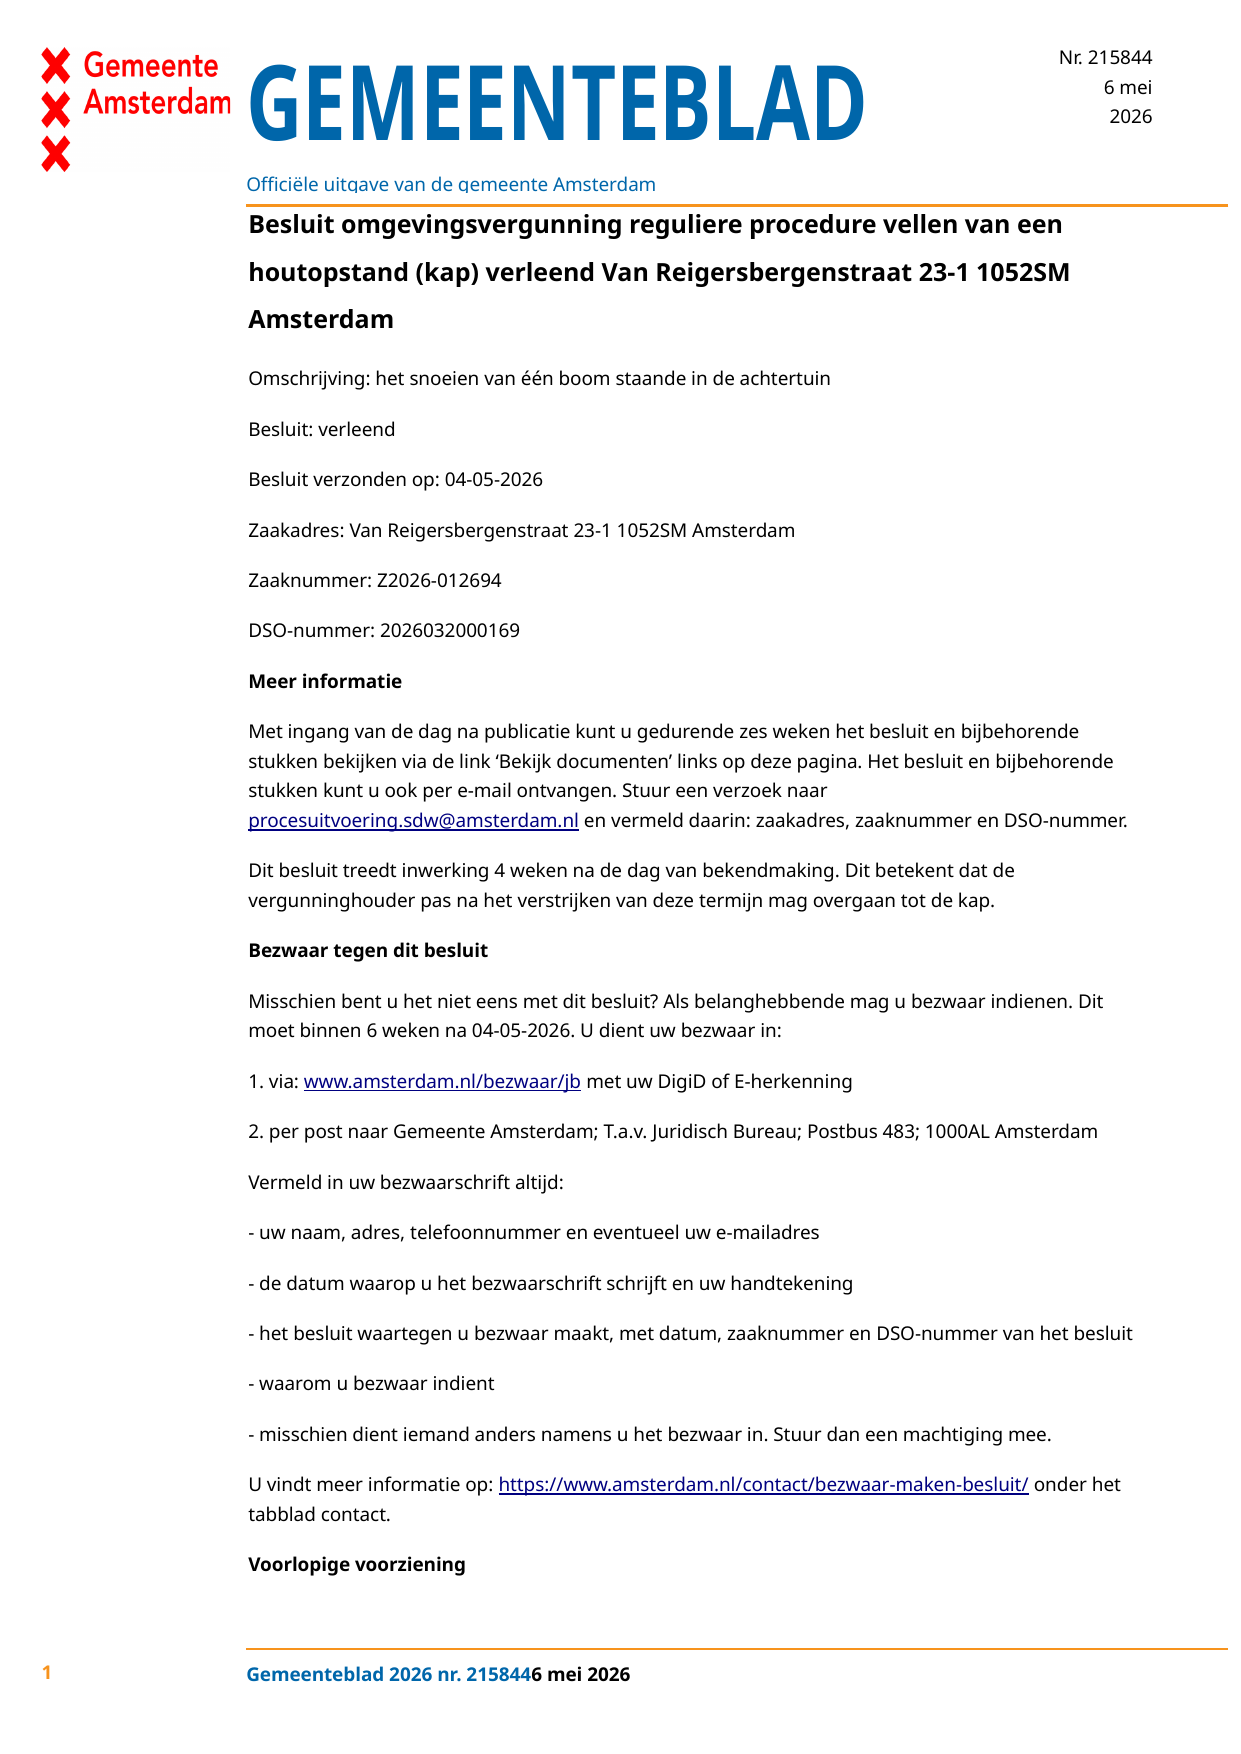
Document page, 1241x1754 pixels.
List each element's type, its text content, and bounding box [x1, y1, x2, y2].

text 1. via: www.amsterdam.nl/bezwaar/jb met uw DigiD of E-herkenning [248, 1068, 1152, 1094]
picture [41, 47, 231, 172]
text Voorlopige voorziening [248, 1551, 1152, 1577]
text - uw naam, adres, telefoonnummer en eventueel uw e-mailadres [248, 1219, 1152, 1245]
text Besluit omgevingsvergunning reguliere procedure vellen van een houtopstand (kap) verleend Van Reigersbergenstraat 23-1 1052SM Amsterdam [248, 207, 1152, 336]
text Zaaknummer: Z2026-012694 [248, 567, 1152, 593]
text Vermeld in uw bezwaarschrift altijd: [248, 1169, 1152, 1194]
text Zaakadres: Van Reigersbergenstraat 23-1 1052SM Amsterdam [248, 517, 1152, 542]
text - misschien dient iemand anders namens u het bezwaar in. Stuur dan een machtiging mee. [248, 1421, 1152, 1447]
text Bezwaar tegen dit besluit [248, 938, 1152, 963]
text Dit besluit treedt inwerking 4 weken na de dag van bekendmaking. Dit betekent dat de vergunninghouder pas na het verstrijken van deze termijn mag overgaan tot de kap. [248, 858, 1152, 913]
text Besluit verzonden op: 04-05-2026 [248, 466, 1152, 492]
text Meer informatie [248, 668, 1152, 694]
text Misschien bent u het niet eens met dit besluit? Als belanghebbende mag u bezwaar indienen. Dit moet binnen 6 weken na 04-05-2026. U dient uw bezwaar in: [248, 988, 1152, 1043]
text DSO-nummer: 2026032000169 [248, 618, 1152, 643]
text U vindt meer informatie op: https://www.amsterdam.nl/contact/bezwaar-maken-besluit/ onder het tabblad contact. [248, 1471, 1152, 1527]
text Omschrijving: het snoeien van één boom staande in de achtertuin [248, 366, 1152, 391]
text - het besluit waartegen u bezwaar maakt, met datum, zaaknummer en DSO-nummer van het besluit [248, 1320, 1152, 1346]
text - waarom u bezwaar indient [248, 1371, 1152, 1396]
text 2. per post naar Gemeente Amsterdam; T.a.v. Juridisch Bureau; Postbus 483; 1000AL Amsterdam [248, 1118, 1152, 1144]
text - de datum waarop u het bezwaarschrift schrijft en uw handtekening [248, 1270, 1152, 1295]
text Met ingang van de dag na publicatie kunt u gedurende zes weken het besluit en bijbehorende stukken bekijken via de link ‘Bekijk documenten’ links op deze pagina. Het besluit en bijbehorende stukken kunt u ook per e-mail ontvangen. Stuur een verzoek naar procesuitvoering.sdw@amsterdam.nl en vermeld daarin: zaakadres, zaaknummer en DSO-nummer. [248, 718, 1152, 833]
text Besluit: verleend [248, 416, 1152, 442]
